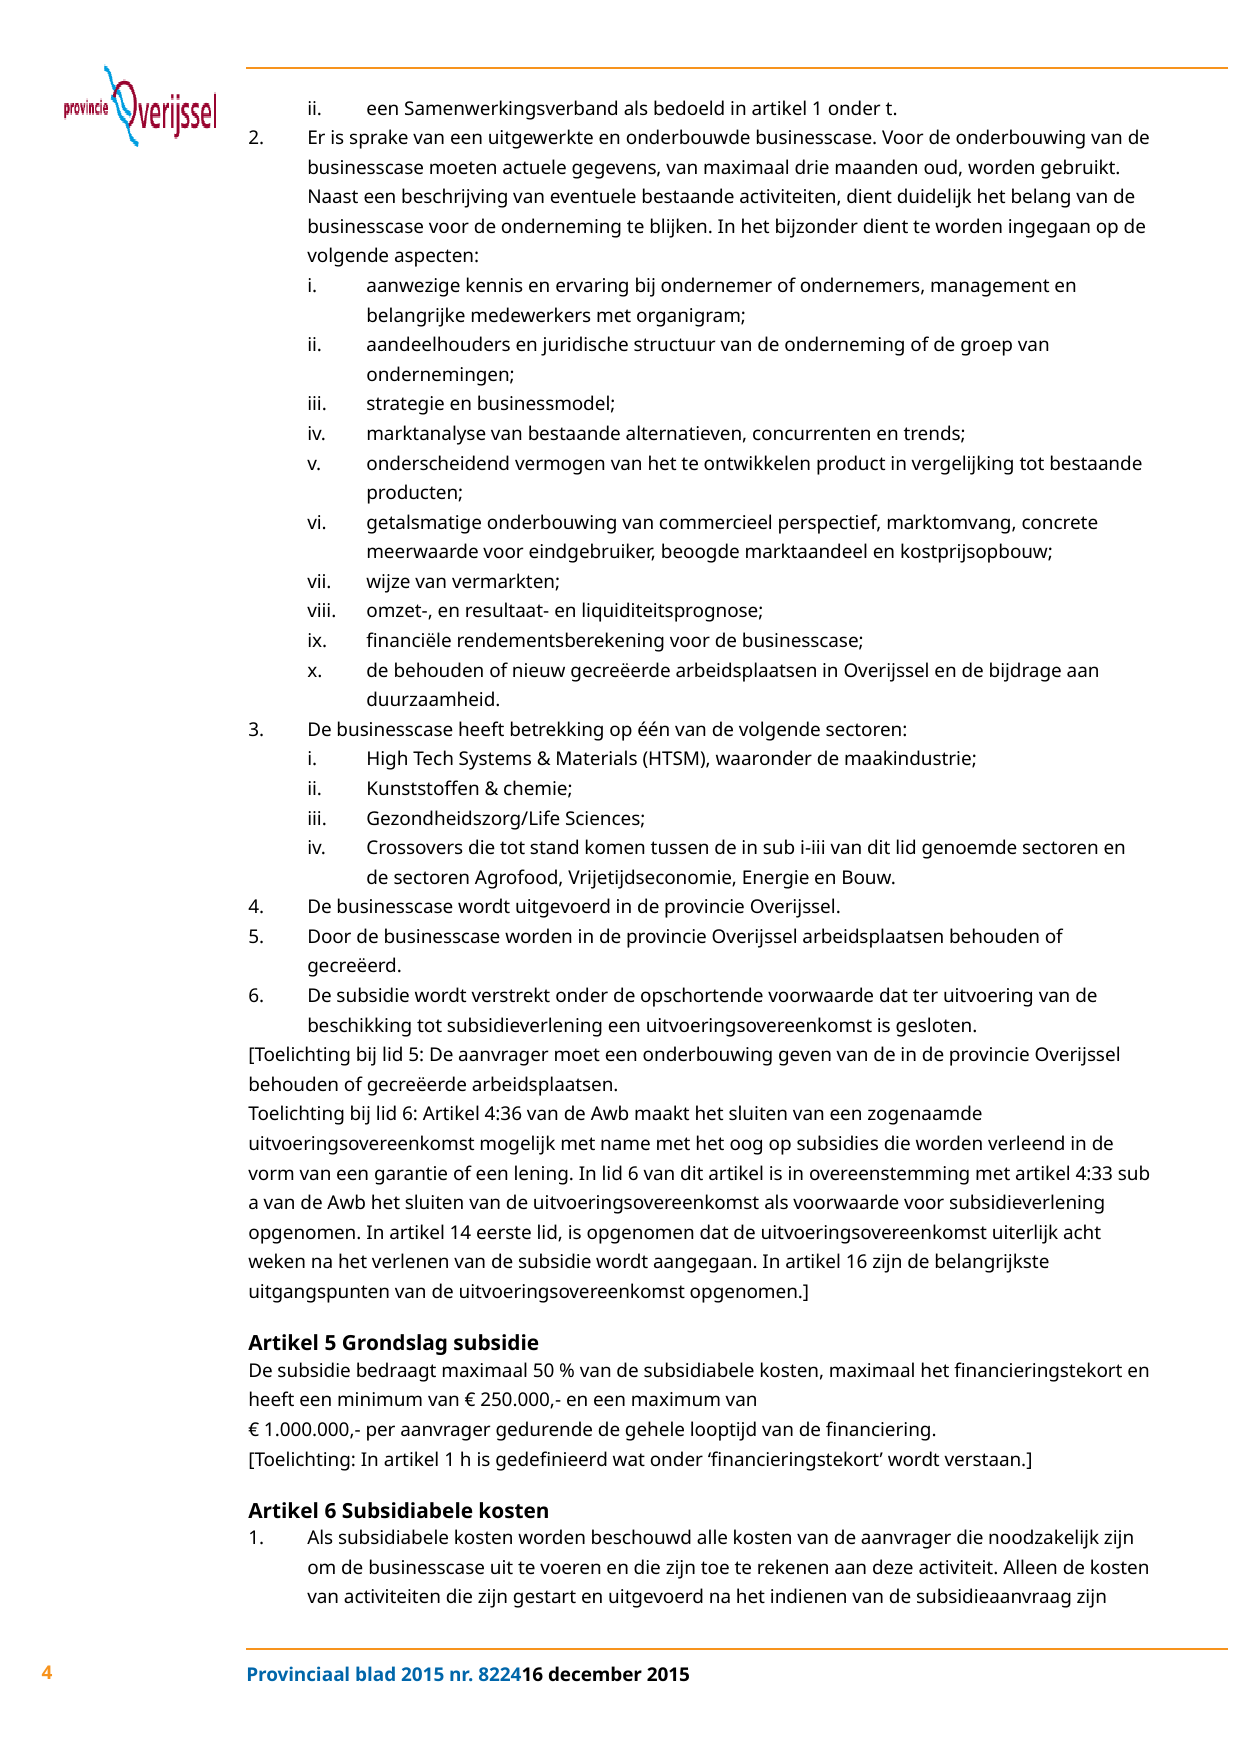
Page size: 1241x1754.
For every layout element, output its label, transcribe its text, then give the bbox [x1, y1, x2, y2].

list een Samenwerkingsverband als bedoeld in artikel 1 onder t. [307, 95, 1152, 121]
list De businesscase heeft betrekking op één van de volgende sectoren: [248, 716, 1152, 742]
list strategie en businessmodel; [307, 391, 1152, 416]
text Artikel 6 Subsidiabele kosten [248, 1496, 1152, 1524]
list aanwezige kennis en ervaring bij ondernemer of ondernemers, management en belangrijke medewerkers met organigram; [307, 272, 1152, 328]
list Er is sprake van een uitgewerkte en onderbouwde businesscase. Voor de onderbouwing van de businesscase moeten actuele gegevens, van maximaal drie maanden oud, worden gebruikt. Naast een beschrijving van eventuele bestaande activiteiten, dient duidelijk het belang van de businesscase voor de onderneming te blijken. In het bijzonder dient te worden ingegaan op de volgende aspecten: [248, 124, 1152, 268]
text [Toelichting: In artikel 1 h is gedefinieerd wat onder ‘financieringstekort’ wordt verstaan.] [248, 1446, 1152, 1471]
list getalsmatige onderbouwing van commercieel perspectief, marktomvang, concrete meerwaarde voor eindgebruiker, beoogde marktaandeel en kostprijsopbouw; [307, 509, 1152, 564]
text De subsidie bedraagt maximaal 50 % van de subsidiabele kosten, maximaal het financieringstekort en heeft een minimum van € 250.000,- en een maximum van [248, 1357, 1152, 1412]
list De businesscase wordt uitgevoerd in de provincie Overijssel. [248, 893, 1152, 919]
list aandeelhouders en juridische structuur van de onderneming of de groep van ondernemingen; [307, 331, 1152, 387]
list omzet-, en resultaat- en liquiditeitsprognose; [307, 598, 1152, 623]
list wijze van vermarkten; [307, 568, 1152, 594]
text Artikel 5 Grondslag subsidie [248, 1328, 1152, 1357]
list Crossovers die tot stand komen tussen de in sub i-iii van dit lid genoemde sectoren en de sectoren Agrofood, Vrijetijdseconomie, Energie en Bouw. [307, 834, 1152, 890]
text Toelichting bij lid 6: Artikel 4:36 van de Awb maakt het sluiten van een zogenaamde uitvoeringsovereenkomst mogelijk met name met het oog op subsidies die worden verleend in de vorm van een garantie of een lening. In lid 6 van dit artikel is in overeenstemming met artikel 4:33 sub a van de Awb het sluiten van de uitvoeringsovereenkomst als voorwaarde voor subsidieverlening opgenomen. In artikel 14 eerste lid, is opgenomen dat de uitvoeringsovereenkomst uiterlijk acht weken na het verlenen van de subsidie wordt aangegaan. In artikel 16 zijn de belangrijkste uitgangspunten van de uitvoeringsovereenkomst opgenomen.] [248, 1101, 1152, 1304]
list Als subsidiabele kosten worden beschouwd alle kosten van de aanvrager die noodzakelijk zijn om de businesscase uit te voeren en die zijn toe te rekenen aan deze activiteit. Alleen de kosten van activiteiten die zijn gestart en uitgevoerd na het indienen van de subsidieaanvraag zijn [248, 1524, 1152, 1609]
list High Tech Systems & Materials (HTSM), waaronder de maakindustrie; [307, 746, 1152, 771]
list De subsidie wordt verstrekt onder de opschortende voorwaarde dat ter uitvoering van de beschikking tot subsidieverlening een uitvoeringsovereenkomst is gesloten. [248, 982, 1152, 1038]
list de behouden of nieuw gecreëerde arbeidsplaatsen in Overijssel en de bijdrage aan duurzaamheid. [307, 657, 1152, 712]
list Kunststoffen & chemie; [307, 775, 1152, 801]
text [Toelichting bij lid 5: De aanvrager moet een onderbouwing geven van de in de provincie Overijssel behouden of gecreëerde arbeidsplaatsen. [248, 1041, 1152, 1097]
list Door de businesscase worden in de provincie Overijssel arbeidsplaatsen behouden of gecreëerd. [248, 923, 1152, 978]
list financiële rendementsberekening voor de businesscase; [307, 627, 1152, 653]
list onderscheidend vermogen van het te ontwikkelen product in vergelijking tot bestaande producten; [307, 450, 1152, 505]
text € 1.000.000,- per aanvrager gedurende de gehele looptijd van de financiering. [248, 1416, 1152, 1442]
list marktanalyse van bestaande alternatieven, concurrenten en trends; [307, 420, 1152, 446]
list Gezondheidszorg/Life Sciences; [307, 805, 1152, 831]
picture [41, 47, 231, 172]
